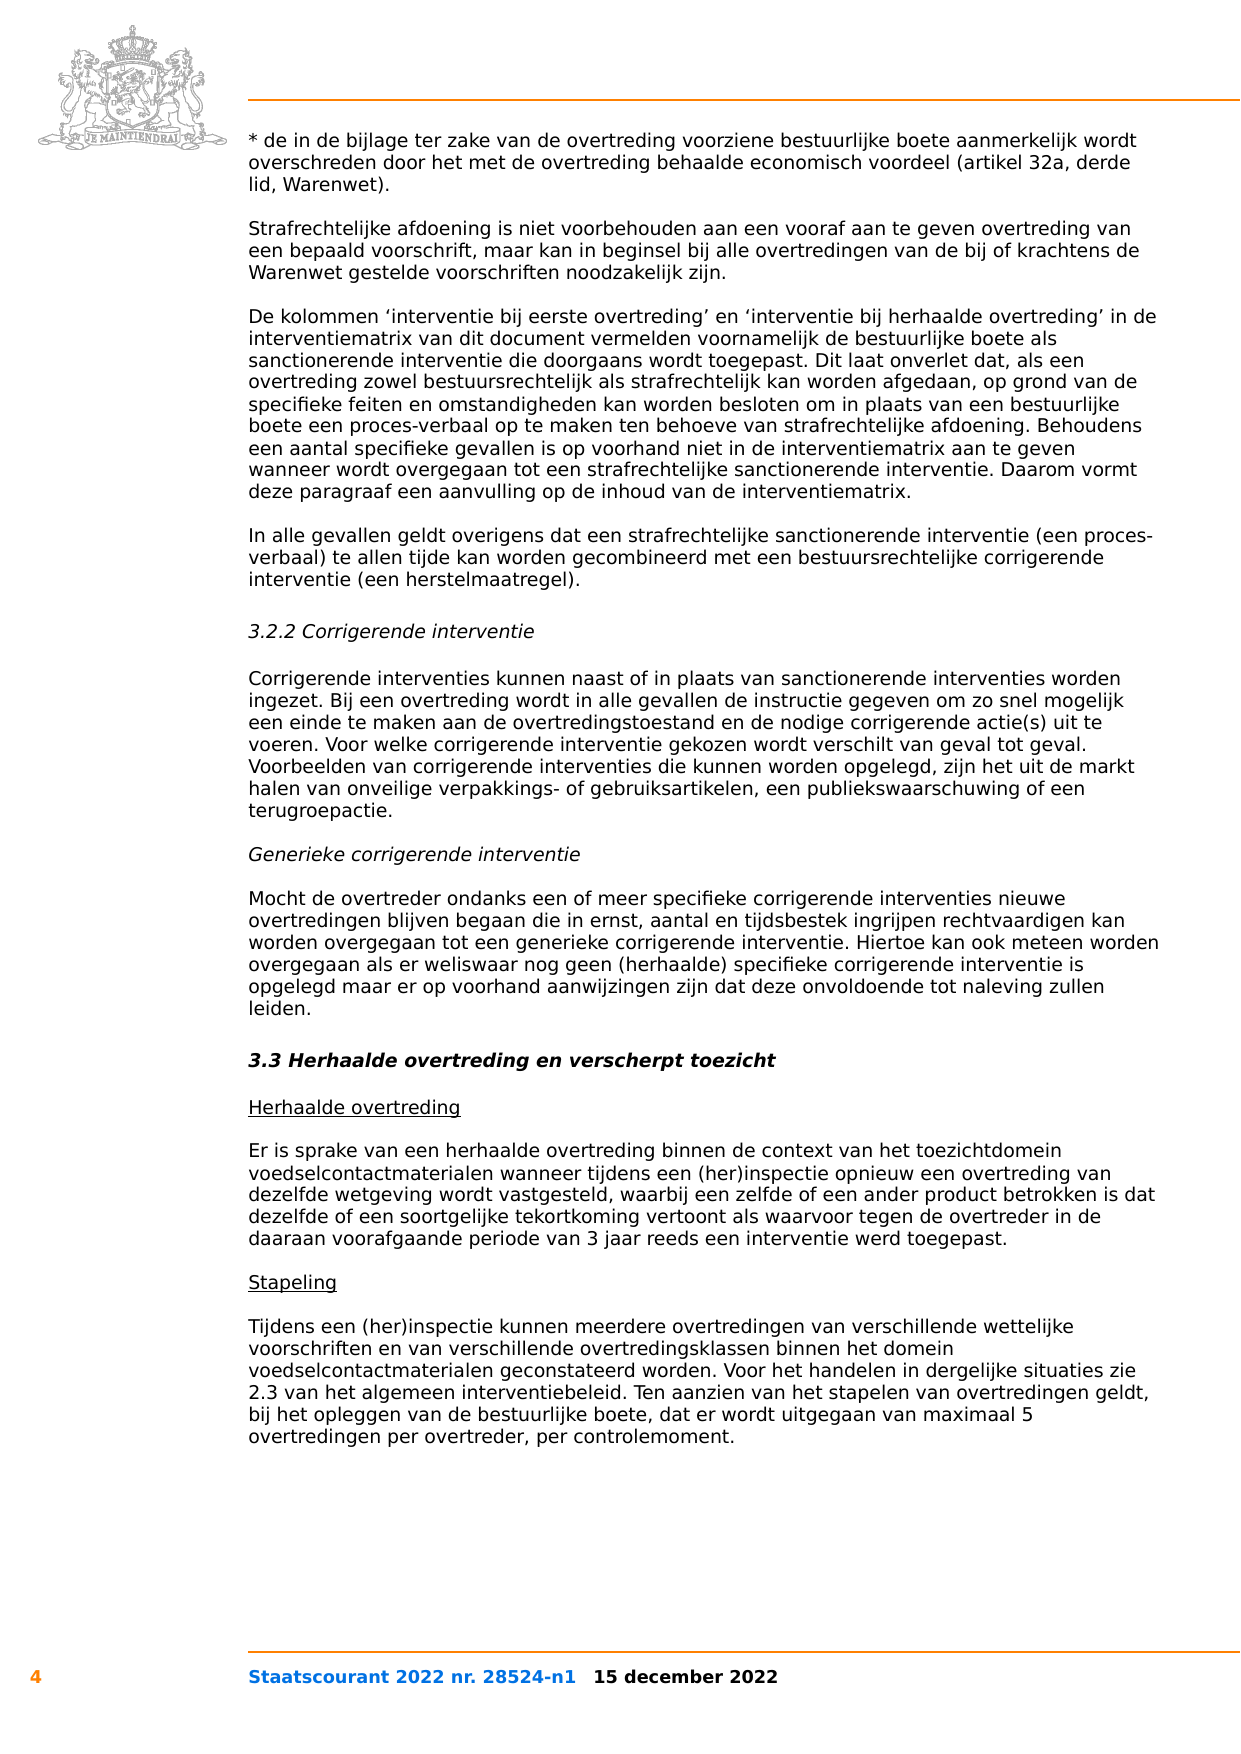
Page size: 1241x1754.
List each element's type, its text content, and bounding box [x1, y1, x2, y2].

subtitle Generieke corrigerende interventie [248, 844, 1163, 866]
text Strafrechtelijke afdoening is niet voorbehouden aan een vooraf aan te geven overtreding van een bepaald voorschrift, maar kan in beginsel bij alle overtredingen van de bij of krachtens de Warenwet gestelde voorschriften noodzakelijk zijn. [248, 218, 1163, 284]
text Tijdens een (her)inspectie kunnen meerdere overtredingen van verschillende wettelijke voorschriften en van verschillende overtredingsklassen binnen het domein voedselcontactmaterialen geconstateerd worden. Voor het handelen in dergelijke situaties zie 2.3 van het algemeen interventiebeleid. Ten aanzien van het stapelen van overtredingen geldt, bij het opleggen van de bestuurlijke boete, dat er wordt uitgegaan van maximaal 5 overtredingen per overtreder, per controlemoment. [248, 1316, 1163, 1448]
text Er is sprake van een herhaalde overtreding binnen de context van het toezichtdomein voedselcontactmaterialen wanneer tijdens een (her)inspectie opnieuw een overtreding van dezelfde wetgeving wordt vastgesteld, waarbij een zelfde of een ander product betrokken is dat dezelfde of een soortgelijke tekortkoming vertoont als waarvoor tegen de overtreder in de daaraan voorafgaande periode van 3 jaar reeds een interventie werd toegepast. [248, 1140, 1163, 1250]
subtitle 3.2.2 Corrigerende interventie [248, 621, 1163, 643]
subtitle 3.3 Herhaalde overtreding en verscherpt toezicht [248, 1049, 1163, 1072]
text In alle gevallen geldt overigens dat een strafrechtelijke sanctionerende interventie (een proces-verbaal) te allen tijde kan worden gecombineerd met een bestuursrechtelijke corrigerende interventie (een herstelmaatregel). [248, 525, 1163, 591]
text De kolommen ‘interventie bij eerste overtreding’ en ‘interventie bij herhaalde overtreding’ in de interventiematrix van dit document vermelden voornamelijk de bestuurlijke boete als sanctionerende interventie die doorgaans wordt toegepast. Dit laat onverlet dat, als een overtreding zowel bestuursrechtelijk als strafrechtelijk kan worden afgedaan, op grond van de specifieke feiten en omstandigheden kan worden besloten om in plaats van een bestuurlijke boete een proces-verbaal op te maken ten behoeve van strafrechtelijke afdoening. Behoudens een aantal specifieke gevallen is op voorhand niet in de interventiematrix aan te geven wanneer wordt overgegaan tot een strafrechtelijke sanctionerende interventie. Daarom vormt deze paragraaf een aanvulling op de inhoud van de interventiematrix. [248, 306, 1163, 503]
subtitle Stapeling [248, 1272, 1163, 1294]
text Corrigerende interventies kunnen naast of in plaats van sanctionerende interventies worden ingezet. Bij een overtreding wordt in alle gevallen de instructie gegeven om zo snel mogelijk een einde te maken aan de overtredingstoestand en de nodige corrigerende actie(s) uit te voeren. Voor welke corrigerende interventie gekozen wordt verschilt van geval tot geval. Voorbeelden van corrigerende interventies die kunnen worden opgelegd, zijn het uit de markt halen van onveilige verpakkings- of gebruiksartikelen, een publiekswaarschuwing of een terugroepactie. [248, 668, 1163, 822]
text * de in de bijlage ter zake van de overtreding voorziene bestuurlijke boete aanmerkelijk wordt overschreden door het met de overtreding behaalde economisch voordeel (artikel 32a, derde lid, Warenwet). [248, 130, 1163, 196]
text Mocht de overtreder ondanks een of meer specifieke corrigerende interventies nieuwe overtredingen blijven begaan die in ernst, aantal en tijdsbestek ingrijpen rechtvaardigen kan worden overgegaan tot een generieke corrigerende interventie. Hiertoe kan ook meteen worden overgegaan als er weliswaar nog geen (herhaalde) specifieke corrigerende interventie is opgelegd maar er op voorhand aanwijzingen zijn dat deze onvoldoende tot naleving zullen leiden. [248, 888, 1163, 1019]
subtitle Herhaalde overtreding [248, 1097, 1163, 1118]
picture [38, 25, 227, 150]
